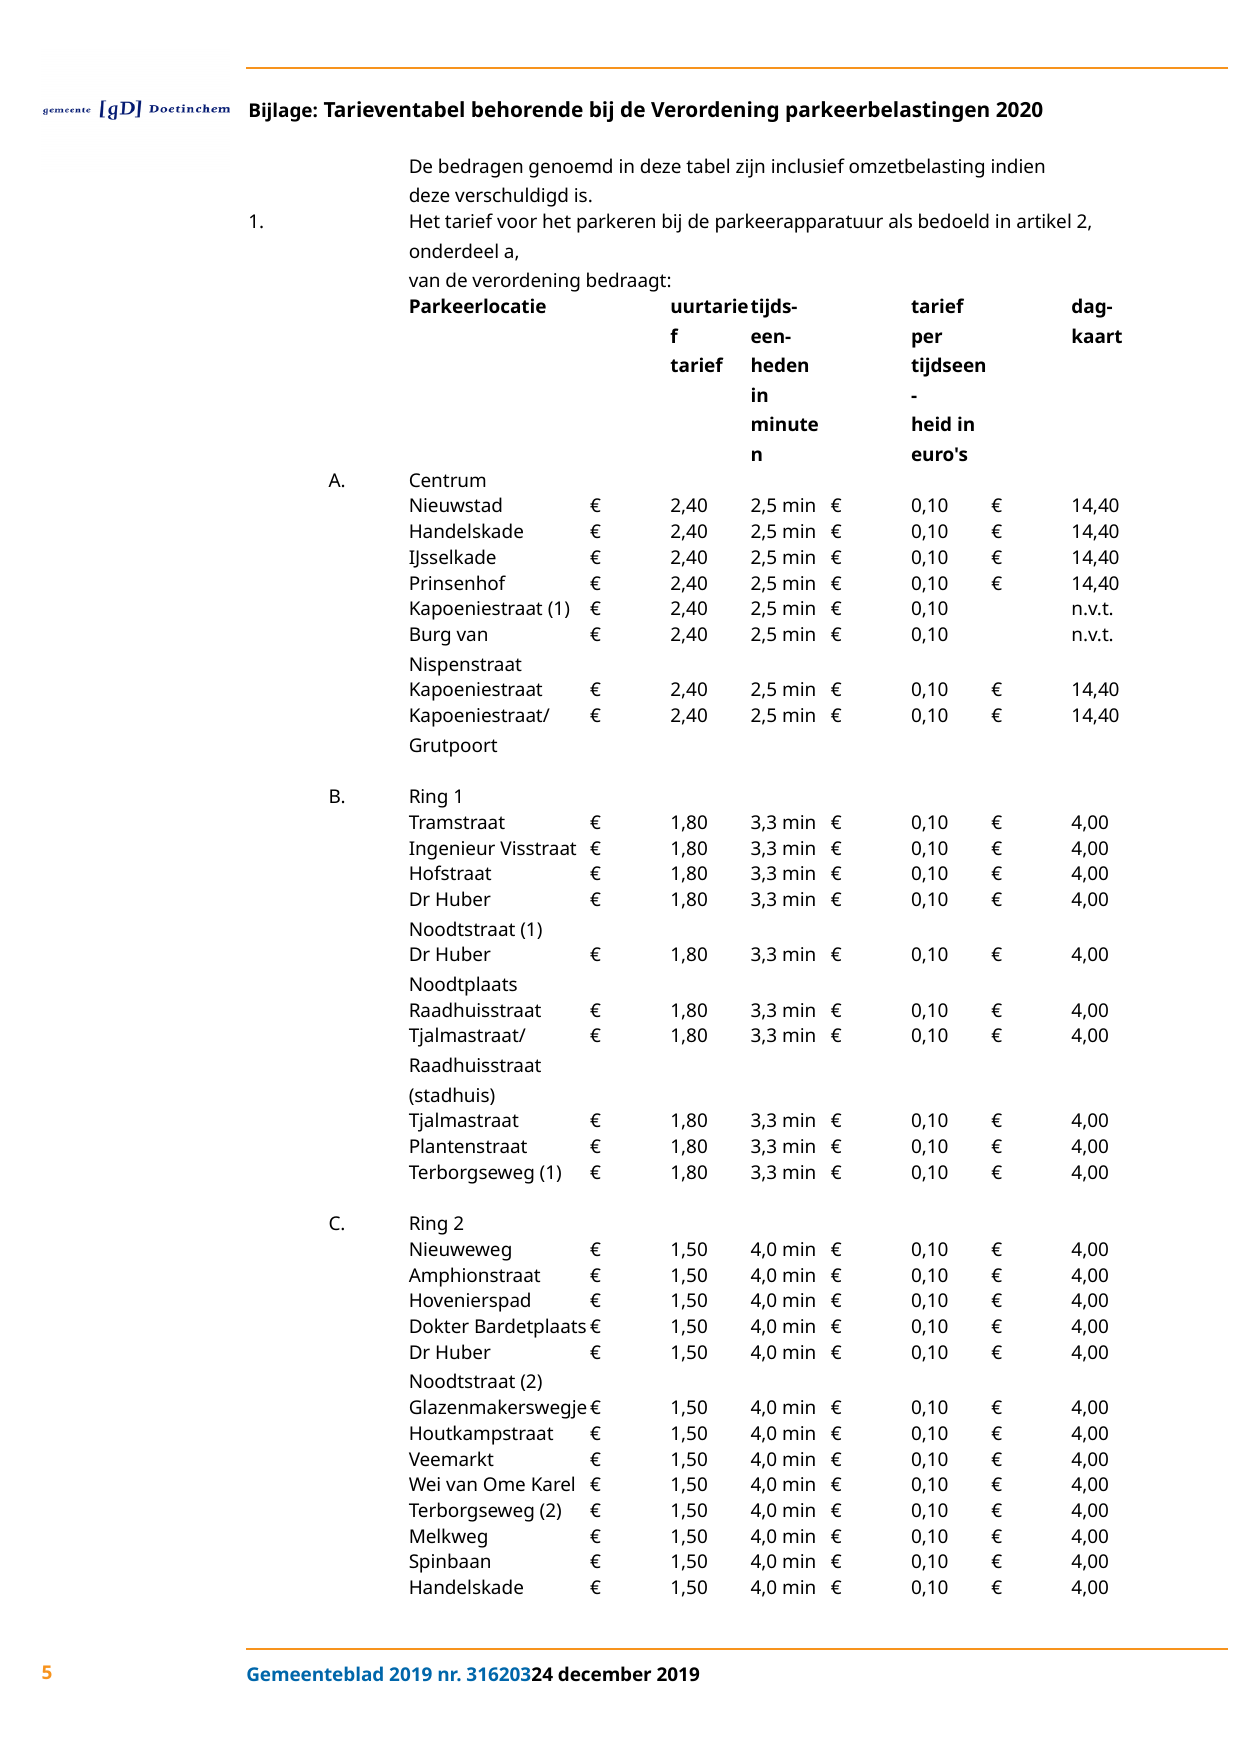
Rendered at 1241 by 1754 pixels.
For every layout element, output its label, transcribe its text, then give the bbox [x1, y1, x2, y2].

table_cell 1,50 [670, 1313, 750, 1339]
table_cell 2,40 [670, 544, 750, 570]
table_cell [328, 293, 408, 467]
table_cell 1,80 [670, 1023, 750, 1107]
table_cell 1,80 [670, 835, 750, 861]
table_cell [248, 783, 328, 809]
table_cell 4,00 [1071, 1262, 1152, 1288]
table_cell € [831, 621, 911, 677]
table_cell [328, 835, 408, 861]
table_cell [328, 997, 408, 1023]
table_cell Burg van Nispenstraat [409, 621, 590, 677]
table_cell [248, 1523, 328, 1549]
table_cell 0,10 [911, 596, 991, 621]
table_cell 4,00 [1071, 1446, 1152, 1472]
table_cell 4,0 min [750, 1313, 831, 1339]
table_cell € [831, 886, 911, 942]
table_cell [328, 1185, 408, 1210]
table_cell 4,0 min [750, 1472, 831, 1497]
table_cell [248, 997, 328, 1023]
table_cell € [991, 1288, 1071, 1313]
table_cell Glazenmakerswegje [409, 1394, 590, 1420]
table_cell 1. [248, 208, 328, 293]
table_cell [328, 1023, 408, 1107]
table_cell [248, 677, 328, 702]
table_cell € [831, 1523, 911, 1549]
table_cell [750, 1210, 831, 1236]
table_cell Hovenierspad [409, 1288, 590, 1313]
table_cell [1071, 758, 1152, 783]
table_cell € [991, 1420, 1071, 1446]
table_cell [248, 809, 328, 835]
table_cell dag- kaart [1071, 293, 1152, 467]
table_cell 2,5 min [750, 621, 831, 677]
table_cell € [991, 1472, 1071, 1497]
table_cell 2,40 [670, 677, 750, 702]
table_cell 14,40 [1071, 518, 1152, 544]
table_cell Dr Huber Noodtstraat (2) [409, 1339, 590, 1394]
table_cell Ingenieur Visstraat [409, 835, 590, 861]
table_cell 14,40 [1071, 544, 1152, 570]
table_cell € [831, 942, 911, 997]
table_cell [328, 544, 408, 570]
table_cell 2,5 min [750, 493, 831, 518]
table_cell Nieuwstad [409, 493, 590, 518]
table_cell Tjalmastraat [409, 1108, 590, 1133]
table_cell 1,80 [670, 861, 750, 886]
table_header [328, 153, 408, 208]
table_cell € [590, 1420, 670, 1446]
table_cell 2,5 min [750, 596, 831, 621]
table_cell [328, 1446, 408, 1472]
table_cell Handelskade [409, 1575, 590, 1600]
table_cell € [590, 861, 670, 886]
table_cell [248, 835, 328, 861]
table_cell [328, 1313, 408, 1339]
table_cell 1,50 [670, 1339, 750, 1394]
table_cell Parkeerlocatie [409, 293, 590, 467]
table_cell [1071, 783, 1152, 809]
table_cell 0,10 [911, 1339, 991, 1394]
table_cell 1,50 [670, 1575, 750, 1600]
table_cell IJsselkade [409, 544, 590, 570]
table_cell [248, 1420, 328, 1446]
table_cell 4,0 min [750, 1236, 831, 1262]
table_cell 3,3 min [750, 1023, 831, 1107]
table_cell 0,10 [911, 1497, 991, 1523]
table_cell 3,3 min [750, 942, 831, 997]
table_cell € [590, 886, 670, 942]
table_cell [831, 293, 911, 467]
table_cell [248, 544, 328, 570]
table_cell 1,80 [670, 886, 750, 942]
table_cell [328, 1236, 408, 1262]
table_cell 0,10 [911, 1023, 991, 1107]
table_cell € [831, 677, 911, 702]
table_cell 4,00 [1071, 1420, 1152, 1446]
table_cell 0,10 [911, 809, 991, 835]
table_cell [911, 1210, 991, 1236]
table_cell 2,40 [670, 702, 750, 758]
table_cell [248, 1394, 328, 1420]
table_cell € [991, 1446, 1071, 1472]
table_cell [750, 783, 831, 809]
table_cell € [991, 886, 1071, 942]
table_cell 4,00 [1071, 1159, 1152, 1185]
table_cell [248, 1339, 328, 1394]
table_cell 4,00 [1071, 809, 1152, 835]
table_cell n.v.t. [1071, 596, 1152, 621]
table_cell [831, 467, 911, 493]
table_cell 4,00 [1071, 1472, 1152, 1497]
table_cell € [831, 493, 911, 518]
table_cell € [831, 570, 911, 596]
table_cell [248, 1288, 328, 1313]
table_cell B. [328, 783, 408, 809]
table_cell € [831, 1339, 911, 1394]
table_cell € [590, 1108, 670, 1133]
table_cell € [590, 942, 670, 997]
table_cell 2,40 [670, 570, 750, 596]
table_cell [590, 783, 670, 809]
table_cell € [590, 835, 670, 861]
table_cell € [831, 1262, 911, 1288]
table_cell Amphionstraat [409, 1262, 590, 1288]
table_cell Terborgseweg (2) [409, 1497, 590, 1523]
table_cell n.v.t. [1071, 621, 1152, 677]
table_cell € [991, 1159, 1071, 1185]
table_cell Dokter Bardetplaats [409, 1313, 590, 1339]
table_cell € [831, 809, 911, 835]
table_cell € [991, 677, 1071, 702]
table_cell [248, 467, 328, 493]
table_cell [328, 861, 408, 886]
table_cell [248, 942, 328, 997]
table_cell 14,40 [1071, 702, 1152, 758]
table_cell 14,40 [1071, 570, 1152, 596]
table_cell 2,5 min [750, 544, 831, 570]
table_cell 3,3 min [750, 997, 831, 1023]
table_cell € [590, 1236, 670, 1262]
table_cell [328, 758, 408, 783]
table_cell 4,00 [1071, 861, 1152, 886]
table_cell 4,0 min [750, 1497, 831, 1523]
table_cell € [991, 1497, 1071, 1523]
table_cell Spinbaan [409, 1549, 590, 1574]
table_cell € [590, 997, 670, 1023]
table_cell € [590, 1288, 670, 1313]
table_cell 1,80 [670, 1133, 750, 1159]
table_cell [248, 1133, 328, 1159]
table_cell [991, 596, 1071, 621]
table_cell 0,10 [911, 1523, 991, 1549]
table_cell € [831, 1420, 911, 1446]
table_cell [248, 702, 328, 758]
table_cell [670, 1210, 750, 1236]
table_cell [248, 1575, 328, 1600]
table_cell [328, 942, 408, 997]
table_cell [991, 293, 1071, 467]
table_cell [750, 758, 831, 783]
table_cell 2,5 min [750, 677, 831, 702]
table_cell 2,40 [670, 596, 750, 621]
table_cell 4,00 [1071, 1313, 1152, 1339]
table_cell [328, 702, 408, 758]
table_cell € [991, 1549, 1071, 1574]
table_cell [248, 518, 328, 544]
table_cell [670, 1185, 750, 1210]
table_cell [831, 783, 911, 809]
table_cell Centrum [409, 467, 590, 493]
table_cell 0,10 [911, 1549, 991, 1574]
table_cell € [590, 1497, 670, 1523]
table_cell 4,00 [1071, 1236, 1152, 1262]
table_cell Terborgseweg (1) [409, 1159, 590, 1185]
table_cell € [991, 1262, 1071, 1288]
table_cell 3,3 min [750, 809, 831, 835]
table_cell Plantenstraat [409, 1133, 590, 1159]
table_cell [248, 1023, 328, 1107]
table_cell € [590, 1023, 670, 1107]
table_cell € [991, 1133, 1071, 1159]
table_cell [248, 596, 328, 621]
table_cell Kapoeniestraat (1) [409, 596, 590, 621]
table_cell Ring 1 [409, 783, 590, 809]
table_cell [991, 783, 1071, 809]
table_cell [590, 1185, 670, 1210]
table_cell [328, 1133, 408, 1159]
table_cell [328, 570, 408, 596]
table_cell € [590, 1472, 670, 1497]
text Bijlage: Tarieventabel behorende bij de Verordening parkeerbelastingen 2020 [248, 95, 1152, 123]
table_cell 4,0 min [750, 1446, 831, 1472]
table_cell [248, 1549, 328, 1574]
table_cell Wei van Ome Karel [409, 1472, 590, 1497]
table_cell € [831, 702, 911, 758]
table_cell 14,40 [1071, 677, 1152, 702]
table_cell Handelskade [409, 518, 590, 544]
table_cell € [831, 1549, 911, 1574]
table_cell € [991, 1575, 1071, 1600]
table_cell 0,10 [911, 1236, 991, 1262]
table_cell 4,00 [1071, 1394, 1152, 1420]
table_cell 2,5 min [750, 518, 831, 544]
table_cell 4,00 [1071, 942, 1152, 997]
table_cell [248, 1210, 328, 1236]
table_cell 0,10 [911, 997, 991, 1023]
table_cell Het tarief voor het parkeren bij de parkeerapparatuur als bedoeld in artikel 2, onderdeel a, van de verordening bedraagt: [409, 208, 1152, 293]
table_cell [248, 570, 328, 596]
table_cell 0,10 [911, 1313, 991, 1339]
table_cell € [991, 809, 1071, 835]
table_cell € [590, 493, 670, 518]
table_cell [590, 467, 670, 493]
table_cell [670, 758, 750, 783]
table_cell € [991, 518, 1071, 544]
table_cell € [590, 1575, 670, 1600]
table_cell € [831, 544, 911, 570]
table_cell [248, 1446, 328, 1472]
table_cell [991, 1185, 1071, 1210]
table_cell [328, 1549, 408, 1574]
table_cell 4,00 [1071, 835, 1152, 861]
table_cell € [590, 1446, 670, 1472]
table_cell Dr Huber Noodtstraat (1) [409, 886, 590, 942]
table_cell [328, 596, 408, 621]
table_cell 1,80 [670, 1159, 750, 1185]
table_cell [670, 783, 750, 809]
table_cell [328, 1108, 408, 1133]
table_cell € [991, 942, 1071, 997]
table_header De bedragen genoemd in deze tabel zijn inclusief omzetbelasting indien deze verschuldigd is. [409, 153, 1152, 208]
table_cell 0,10 [911, 1108, 991, 1133]
table_cell € [991, 493, 1071, 518]
table_cell € [831, 1133, 911, 1159]
table_cell 4,00 [1071, 1288, 1152, 1313]
table_cell [831, 1210, 911, 1236]
table_cell 0,10 [911, 518, 991, 544]
table_cell [409, 758, 590, 783]
table_cell tarief per tijdseen- heid in euro's [911, 293, 991, 467]
table_cell € [831, 1108, 911, 1133]
table_cell 4,0 min [750, 1420, 831, 1446]
table_cell 4,0 min [750, 1288, 831, 1313]
table_cell Kapoeniestraat [409, 677, 590, 702]
table_cell 4,00 [1071, 1108, 1152, 1133]
table_cell € [590, 1159, 670, 1185]
table_cell [248, 886, 328, 942]
table_cell [328, 1420, 408, 1446]
table_cell Tjalmastraat/Raadhuisstraat (stadhuis) [409, 1023, 590, 1107]
table_cell [911, 758, 991, 783]
table_cell [831, 758, 911, 783]
table_cell € [991, 861, 1071, 886]
table_cell 3,3 min [750, 1159, 831, 1185]
table_cell [328, 677, 408, 702]
table_cell € [831, 1159, 911, 1185]
table_cell 1,50 [670, 1288, 750, 1313]
table_cell [328, 493, 408, 518]
table_cell 1,80 [670, 1108, 750, 1133]
table_cell C. [328, 1210, 408, 1236]
table_cell [248, 1313, 328, 1339]
table_cell 0,10 [911, 1472, 991, 1497]
table_cell € [590, 1262, 670, 1288]
table_cell 4,00 [1071, 1575, 1152, 1600]
table_cell Tramstraat [409, 809, 590, 835]
table_cell 1,50 [670, 1262, 750, 1288]
table_cell € [831, 1575, 911, 1600]
table_cell 0,10 [911, 942, 991, 997]
table_cell 0,10 [911, 1446, 991, 1472]
table_cell [911, 467, 991, 493]
table_cell Dr Huber Noodtplaats [409, 942, 590, 997]
table_cell € [831, 1446, 911, 1472]
table_cell 0,10 [911, 493, 991, 518]
table_cell € [590, 621, 670, 677]
table_cell € [590, 1313, 670, 1339]
table_cell 0,10 [911, 835, 991, 861]
table_cell [328, 1472, 408, 1497]
table_cell 4,00 [1071, 1497, 1152, 1523]
table_cell 3,3 min [750, 861, 831, 886]
table_cell [328, 1575, 408, 1600]
table_cell [590, 293, 670, 467]
table_cell 0,10 [911, 1394, 991, 1420]
table_cell 0,10 [911, 1575, 991, 1600]
table_cell 0,10 [911, 1420, 991, 1446]
table_cell [248, 293, 328, 467]
table_cell [328, 621, 408, 677]
table_cell Hofstraat [409, 861, 590, 886]
table_cell [248, 1262, 328, 1288]
table_cell € [991, 1108, 1071, 1133]
table_cell € [991, 1394, 1071, 1420]
table_cell 1,80 [670, 809, 750, 835]
table_cell [1071, 1210, 1152, 1236]
table_cell 14,40 [1071, 493, 1152, 518]
table_cell Melkweg [409, 1523, 590, 1549]
table_cell 1,80 [670, 942, 750, 997]
table_cell 4,0 min [750, 1339, 831, 1394]
table_cell 0,10 [911, 1262, 991, 1288]
table_cell [991, 758, 1071, 783]
table_cell [328, 886, 408, 942]
table_cell € [831, 1288, 911, 1313]
table_cell 1,50 [670, 1472, 750, 1497]
table_cell 4,0 min [750, 1262, 831, 1288]
table_cell [409, 1185, 590, 1210]
table_cell € [590, 596, 670, 621]
table_cell € [991, 997, 1071, 1023]
table_cell uurtarief tarief [670, 293, 750, 467]
table_cell 2,5 min [750, 702, 831, 758]
table_cell 4,0 min [750, 1394, 831, 1420]
table_cell [328, 1262, 408, 1288]
table_cell [328, 1159, 408, 1185]
table_cell [248, 621, 328, 677]
table_cell 0,10 [911, 1288, 991, 1313]
table_cell € [831, 1472, 911, 1497]
table_cell [911, 783, 991, 809]
table_cell € [831, 1023, 911, 1107]
table_cell € [991, 1236, 1071, 1262]
table_cell 1,50 [670, 1236, 750, 1262]
table_cell € [831, 596, 911, 621]
table_cell € [991, 1523, 1071, 1549]
table_cell 0,10 [911, 677, 991, 702]
table_cell 3,3 min [750, 1133, 831, 1159]
table_cell € [590, 1339, 670, 1394]
table_cell Houtkampstraat [409, 1420, 590, 1446]
table_cell [991, 467, 1071, 493]
table_cell 0,10 [911, 1133, 991, 1159]
table_cell [248, 1185, 328, 1210]
table_cell [831, 1185, 911, 1210]
table_cell € [590, 1549, 670, 1574]
table_cell tijds- een- heden in minuten [750, 293, 831, 467]
table_cell 4,00 [1071, 997, 1152, 1023]
table_cell € [590, 702, 670, 758]
table_cell [1071, 1185, 1152, 1210]
table_cell 4,00 [1071, 1339, 1152, 1394]
table_cell Kapoeniestraat/Grutpoort [409, 702, 590, 758]
picture [41, 47, 231, 172]
table_cell Raadhuisstraat [409, 997, 590, 1023]
table_cell A. [328, 467, 408, 493]
table_cell € [991, 702, 1071, 758]
table_cell € [831, 1236, 911, 1262]
table_cell Ring 2 [409, 1210, 590, 1236]
table_cell 4,00 [1071, 1523, 1152, 1549]
table_cell € [590, 1394, 670, 1420]
table_cell € [831, 835, 911, 861]
table_cell 3,3 min [750, 886, 831, 942]
table_cell Prinsenhof [409, 570, 590, 596]
table_cell 4,0 min [750, 1523, 831, 1549]
table_cell [328, 809, 408, 835]
table_cell 1,50 [670, 1446, 750, 1472]
table_cell 0,10 [911, 621, 991, 677]
table_cell € [831, 1497, 911, 1523]
table_cell [248, 493, 328, 518]
table_cell 0,10 [911, 702, 991, 758]
table_cell [328, 1394, 408, 1420]
table_cell € [590, 1133, 670, 1159]
table_cell 4,0 min [750, 1575, 831, 1600]
table_cell [328, 1523, 408, 1549]
table_cell 3,3 min [750, 1108, 831, 1133]
table_cell [248, 1236, 328, 1262]
table_cell [991, 621, 1071, 677]
table_cell [248, 861, 328, 886]
table_cell € [831, 1394, 911, 1420]
table_cell [590, 758, 670, 783]
table_cell € [590, 570, 670, 596]
table_cell € [831, 861, 911, 886]
table_cell [248, 1108, 328, 1133]
table_cell 4,0 min [750, 1549, 831, 1574]
table_cell 2,5 min [750, 570, 831, 596]
table_cell 4,00 [1071, 1023, 1152, 1107]
table_cell [328, 208, 408, 293]
table_cell 1,50 [670, 1523, 750, 1549]
table_cell 1,50 [670, 1394, 750, 1420]
table_cell 0,10 [911, 886, 991, 942]
table_cell [670, 467, 750, 493]
table_cell [248, 1159, 328, 1185]
table_cell [248, 1472, 328, 1497]
table_cell € [590, 544, 670, 570]
table_cell 2,40 [670, 518, 750, 544]
table_cell [911, 1185, 991, 1210]
table_cell [328, 1339, 408, 1394]
table_cell € [991, 570, 1071, 596]
table_cell [590, 1210, 670, 1236]
table_cell 4,00 [1071, 886, 1152, 942]
table_cell 0,10 [911, 570, 991, 596]
table_header [248, 153, 328, 208]
table_cell € [991, 544, 1071, 570]
table_cell [248, 758, 328, 783]
table_cell 0,10 [911, 544, 991, 570]
table_cell [328, 1497, 408, 1523]
table_cell 1,50 [670, 1549, 750, 1574]
table_cell € [590, 518, 670, 544]
table_cell € [831, 1313, 911, 1339]
table_cell 4,00 [1071, 1549, 1152, 1574]
table_cell 0,10 [911, 861, 991, 886]
table_cell 1,80 [670, 997, 750, 1023]
table_cell 4,00 [1071, 1133, 1152, 1159]
table_cell € [831, 518, 911, 544]
table_cell € [991, 1313, 1071, 1339]
table_cell € [991, 1339, 1071, 1394]
table_cell 0,10 [911, 1159, 991, 1185]
table_cell 1,50 [670, 1497, 750, 1523]
table_cell € [991, 1023, 1071, 1107]
table_cell [248, 1497, 328, 1523]
table_cell € [991, 835, 1071, 861]
table_cell Nieuweweg [409, 1236, 590, 1262]
table_cell 1,50 [670, 1420, 750, 1446]
table_cell [991, 1210, 1071, 1236]
table_cell € [590, 677, 670, 702]
table_cell 2,40 [670, 621, 750, 677]
table_cell [750, 1185, 831, 1210]
table_cell € [590, 1523, 670, 1549]
table_cell Veemarkt [409, 1446, 590, 1472]
table_cell 3,3 min [750, 835, 831, 861]
table_cell [1071, 467, 1152, 493]
table_cell € [590, 809, 670, 835]
table_cell [328, 1288, 408, 1313]
table_cell 2,40 [670, 493, 750, 518]
table_cell [328, 518, 408, 544]
table_cell [750, 467, 831, 493]
table_cell € [831, 997, 911, 1023]
